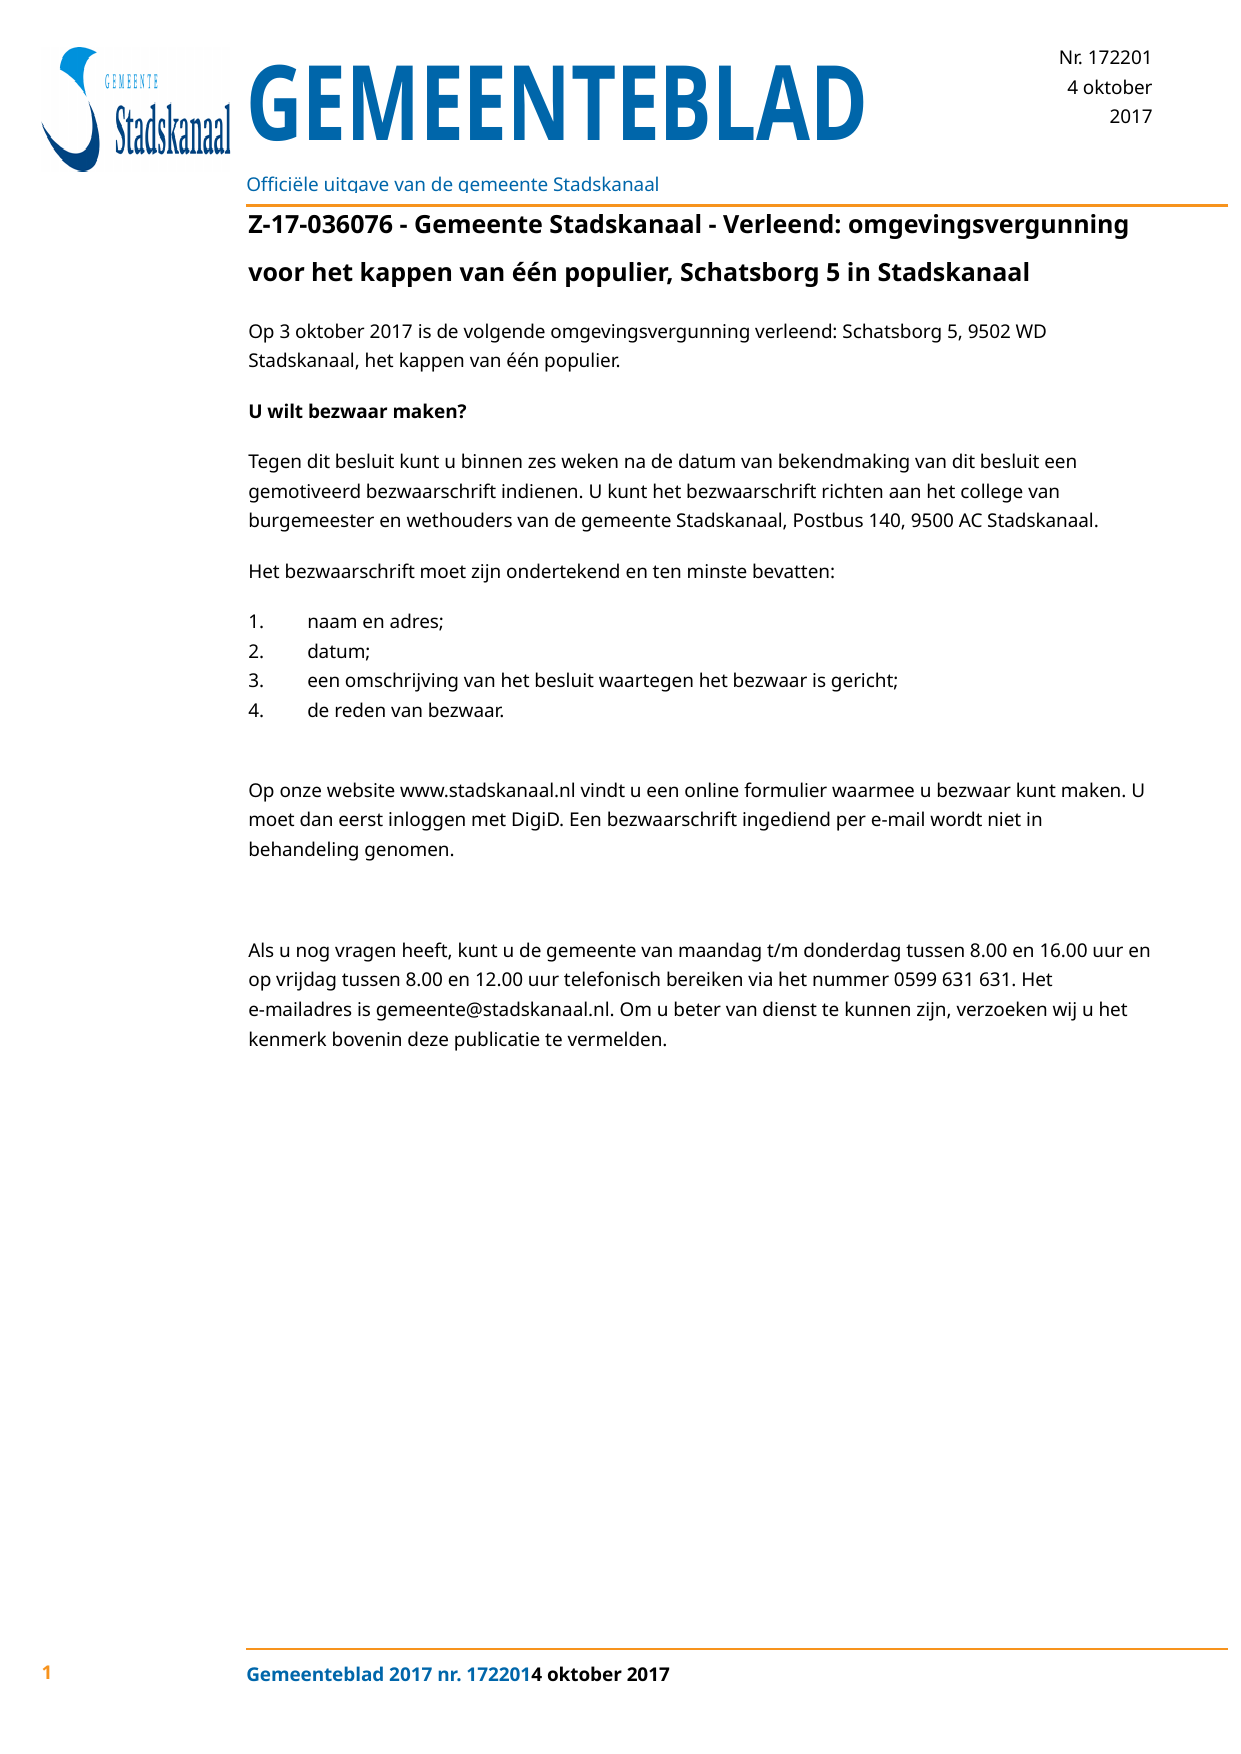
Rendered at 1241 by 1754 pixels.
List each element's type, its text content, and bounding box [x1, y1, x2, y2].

text Tegen dit besluit kunt u binnen zes weken na de datum van bekendmaking van dit besluit een gemotiveerd bezwaarschrift indienen. U kunt het bezwaarschrift richten aan het college van burgemeester en wethouders van de gemeente Stadskanaal, Postbus 140, 9500 AC Stadskanaal. [248, 448, 1152, 533]
list naam en adres; [248, 608, 1152, 634]
list een omschrijving van het besluit waartegen het bezwaar is gericht; [248, 667, 1152, 693]
text Op onze website www.stadskanaal.nl vindt u een online formulier waarmee u bezwaar kunt maken. U moet dan eerst inloggen met DigiD. Een bezwaarschrift ingediend per e-mail wordt niet in behandeling genomen. [248, 777, 1152, 862]
text Het bezwaarschrift moet zijn ondertekend en ten minste bevatten: [248, 558, 1152, 584]
text Als u nog vragen heeft, kunt u de gemeente van maandag t/m donderdag tussen 8.00 en 16.00 uur en op vrijdag tussen 8.00 en 12.00 uur telefonisch bereiken via het nummer 0599 631 631. Het e‑mailadres is gemeente@stadskanaal.nl. Om u beter van dienst te kunnen zijn, verzoeken wij u het kenmerk bovenin deze publicatie te vermelden. [248, 937, 1152, 1052]
picture [41, 47, 231, 172]
text Op 3 oktober 2017 is de volgende omgevingsvergunning verleend: Schatsborg 5, 9502 WD Stadskanaal, het kappen van één populier. [248, 318, 1152, 373]
text Z-17-036076 - Gemeente Stadskanaal - Verleend: omgevingsvergunning voor het kappen van één populier, Schatsborg 5 in Stadskanaal [248, 207, 1152, 288]
list datum; [248, 638, 1152, 664]
list de reden van bezwaar. [248, 697, 1152, 723]
text U wilt bezwaar maken? [248, 398, 1152, 424]
